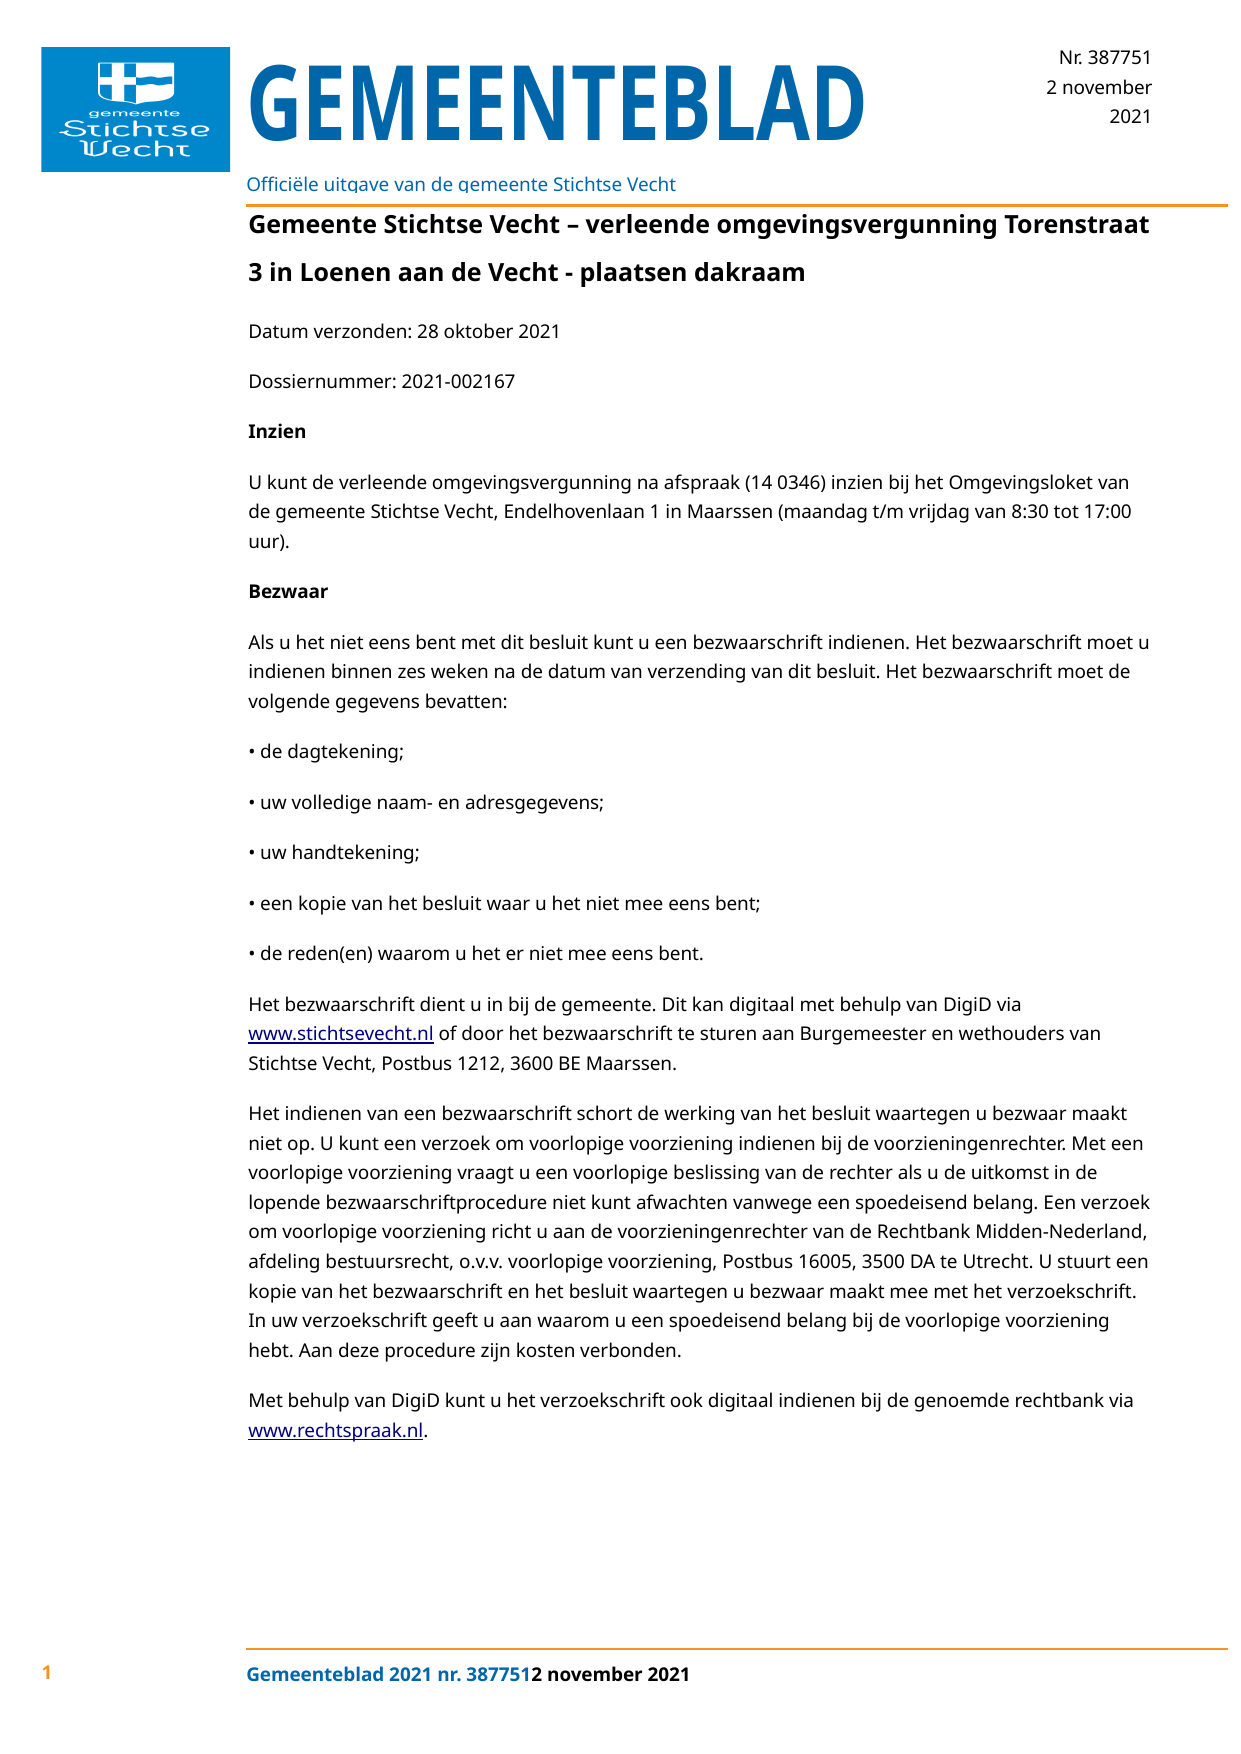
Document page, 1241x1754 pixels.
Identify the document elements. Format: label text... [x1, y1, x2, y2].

text • de reden(en) waarom u het er niet mee eens bent. [248, 940, 1152, 966]
text • uw handtekening; [248, 839, 1152, 865]
text Met behulp van DigiD kunt u het verzoekschrift ook digitaal indienen bij de genoemde rechtbank via www.rechtspraak.nl. [248, 1387, 1152, 1443]
picture [99, 63, 135, 101]
text Het bezwaarschrift dient u in bij de gemeente. Dit kan digitaal met behulp van DigiD via www.stichtsevecht.nl of door het bezwaarschrift te sturen aan Burgemeester en wethouders van Stichtse Vecht, Postbus 1212, 3600 BE Maarssen. [248, 991, 1152, 1076]
text Als u het niet eens bent met dit besluit kunt u een bezwaarschrift indienen. Het bezwaarschrift moet u indienen binnen zes weken na de datum van verzending van dit besluit. Het bezwaarschrift moet de volgende gegevens bevatten: [248, 629, 1152, 714]
text Datum verzonden: 28 oktober 2021 [248, 318, 1152, 344]
text • een kopie van het besluit waar u het niet mee eens bent; [248, 890, 1152, 916]
text U kunt de verleende omgevingsvergunning na afspraak (14 0346) inzien bij het Omgevingsloket van de gemeente Stichtse Vecht, Endelhovenlaan 1 in Maarssen (maandag t/m vrijdag van 8:30 tot 17:00 uur). [248, 469, 1152, 554]
text Inzien [248, 419, 1152, 444]
text Bezwaar [248, 579, 1152, 604]
text • de dagtekening; [248, 739, 1152, 764]
text Het indienen van een bezwaarschrift schort de werking van het besluit waartegen u bezwaar maakt niet op. U kunt een verzoek om voorlopige voorziening indienen bij de voorzieningenrechter. Met een voorlopige voorziening vraagt u een voorlopige beslissing van de rechter als u de uitkomst in de lopende bezwaarschriftprocedure niet kunt afwachten vanwege een spoedeisend belang. Een verzoek om voorlopige voorziening richt u aan de voorzieningenrechter van de Rechtbank Midden-Nederland, afdeling bestuursrecht, o.v.v. voorlopige voorziening, Postbus 16005, 3500 DA te Utrecht. U stuurt een kopie van het bezwaarschrift en het besluit waartegen u bezwaar maakt mee met het verzoekschrift. In uw verzoekschrift geeft u aan waarom u een spoedeisend belang bij de voorlopige voorziening hebt. Aan deze procedure zijn kosten verbonden. [248, 1100, 1152, 1363]
text Dossiernummer: 2021-002167 [248, 368, 1152, 394]
text Gemeente Stichtse Vecht – verleende omgevingsvergunning Torenstraat 3 in Loenen aan de Vecht - plaatsen dakraam [248, 207, 1152, 288]
text • uw volledige naam- en adresgegevens; [248, 789, 1152, 815]
picture [137, 63, 174, 103]
